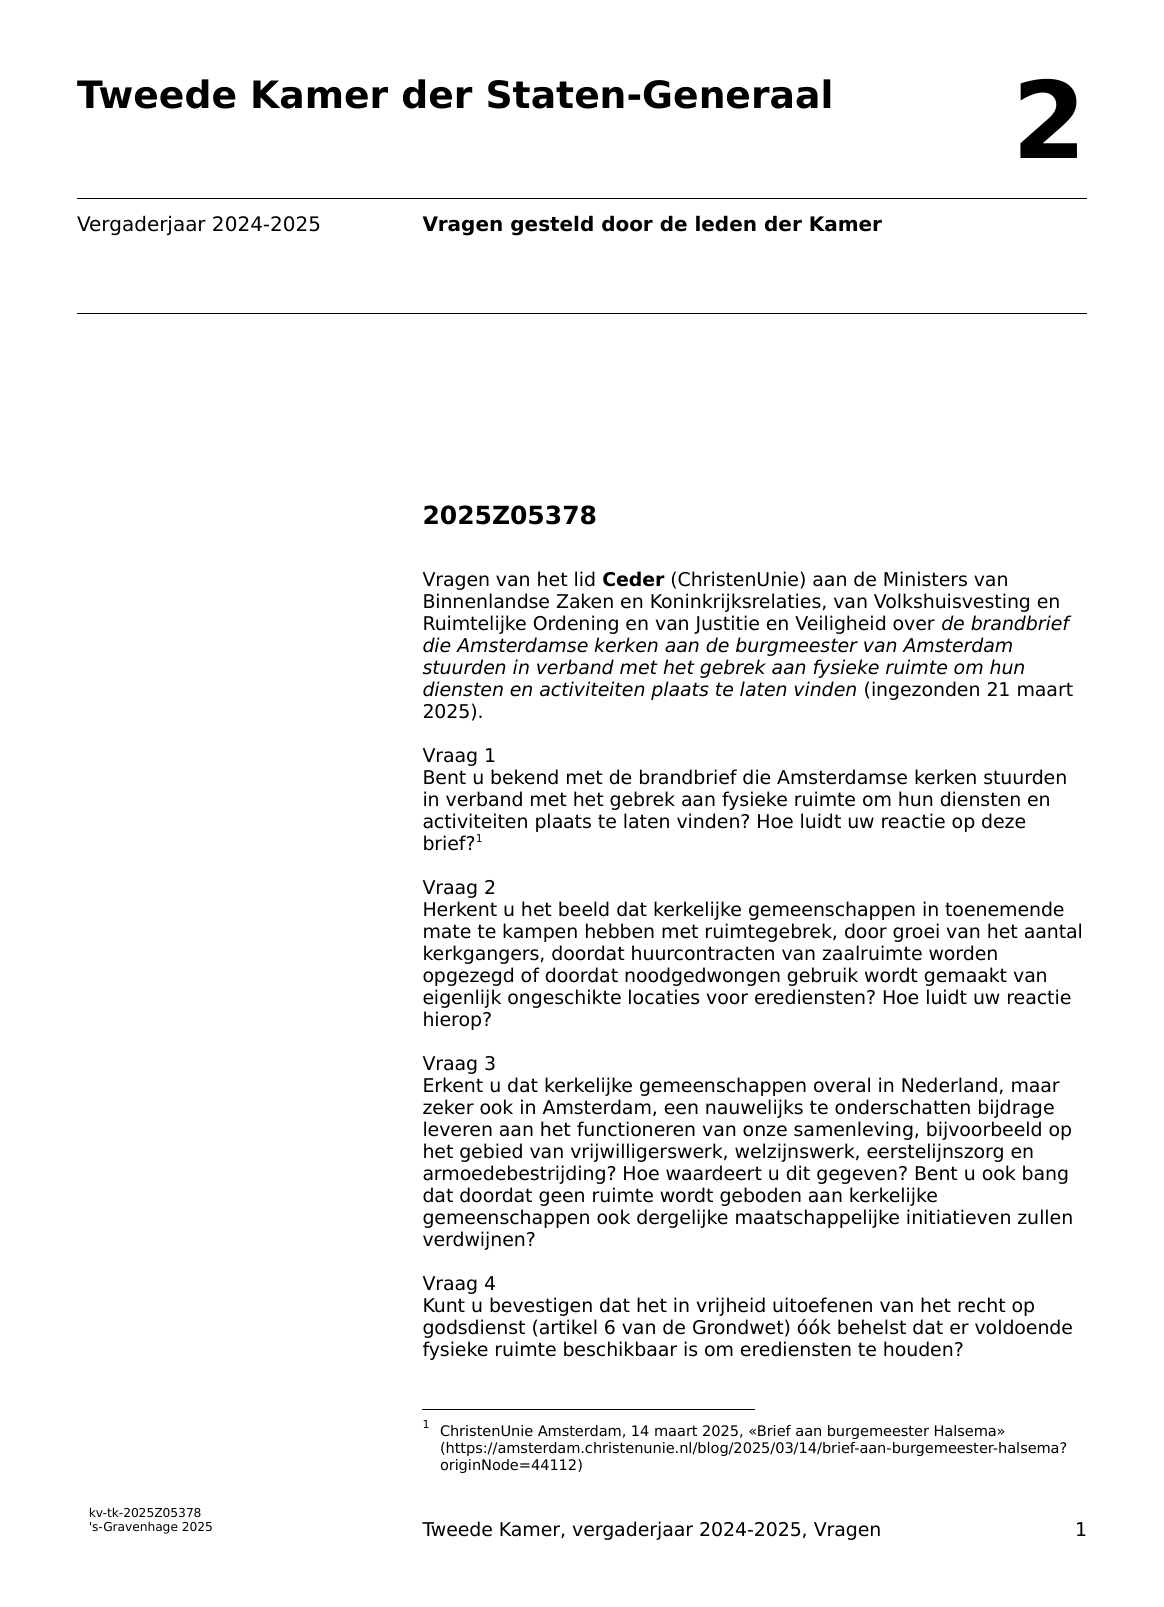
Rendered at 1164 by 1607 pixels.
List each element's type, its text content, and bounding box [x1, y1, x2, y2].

text 2025Z05378 [422, 501, 1087, 531]
text Vraag 2 [422, 877, 1087, 899]
text Vraag 4 [422, 1273, 1087, 1295]
text kv-tk-2025Z05378 [88, 1506, 323, 1520]
text 's-Gravenhage 2025 [88, 1520, 323, 1534]
text Erkent u dat kerkelijke gemeenschappen overal in Nederland, maar zeker ook in Amsterdam, een nauwelijks te onderschatten bijdrage leveren aan het functioneren van onze samenleving, bijvoorbeeld op het gebied van vrijwilligerswerk, welzijnswerk, eerstelijnszorg en armoedebestrijding? Hoe waardeert u dit gegeven? Bent u ook bang dat doordat geen ruimte wordt geboden aan kerkelijke gemeenschappen ook dergelijke maatschappelijke initiatieven zullen verdwijnen? [422, 1075, 1087, 1251]
table_header 2 [886, 59, 1087, 198]
text Vraag 1 [422, 745, 1087, 767]
table_cell Vragen gesteld door de leden der Kamer [422, 199, 1087, 313]
text ChristenUnie Amsterdam, 14 maart 2025, «Brief aan burgemeester Halsema» (https://amsterdam.christenunie.nl/blog/2025/03/14/brief-aan-burgemeester-halsema?originNode=44112) [422, 1418, 1087, 1474]
text Vragen van het lid Ceder (ChristenUnie) aan de Ministers van Binnenlandse Zaken en Koninkrijksrelaties, van Volkshuisvesting en Ruimtelijke Ordening en van Justitie en Veiligheid over de brandbrief die Amsterdamse kerken aan de burgmeester van Amsterdam stuurden in verband met het gebrek aan fysieke ruimte om hun diensten en activiteiten plaats te laten vinden (ingezonden 21 maart 2025). [422, 569, 1087, 723]
table_header Tweede Kamer der Staten-Generaal [77, 59, 886, 198]
text Vraag 3 [422, 1053, 1087, 1075]
text Bent u bekend met de brandbrief die Amsterdamse kerken stuurden in verband met het gebrek aan fysieke ruimte om hun diensten en activiteiten plaats te laten vinden? Hoe luidt uw reactie op deze brief? [422, 767, 1087, 855]
text Herkent u het beeld dat kerkelijke gemeenschappen in toenemende mate te kampen hebben met ruimtegebrek, door groei van het aantal kerkgangers, doordat huurcontracten van zaalruimte worden opgezegd of doordat noodgedwongen gebruik wordt gemaakt van eigenlijk ongeschikte locaties voor erediensten? Hoe luidt uw reactie hierop? [422, 899, 1087, 1031]
table_cell Vergaderjaar 2024-2025 [77, 199, 422, 313]
text Kunt u bevestigen dat het in vrijheid uitoefenen van het recht op godsdienst (artikel 6 van de Grondwet) óók behelst dat er voldoende fysieke ruimte beschikbaar is om erediensten te houden? [422, 1295, 1087, 1361]
